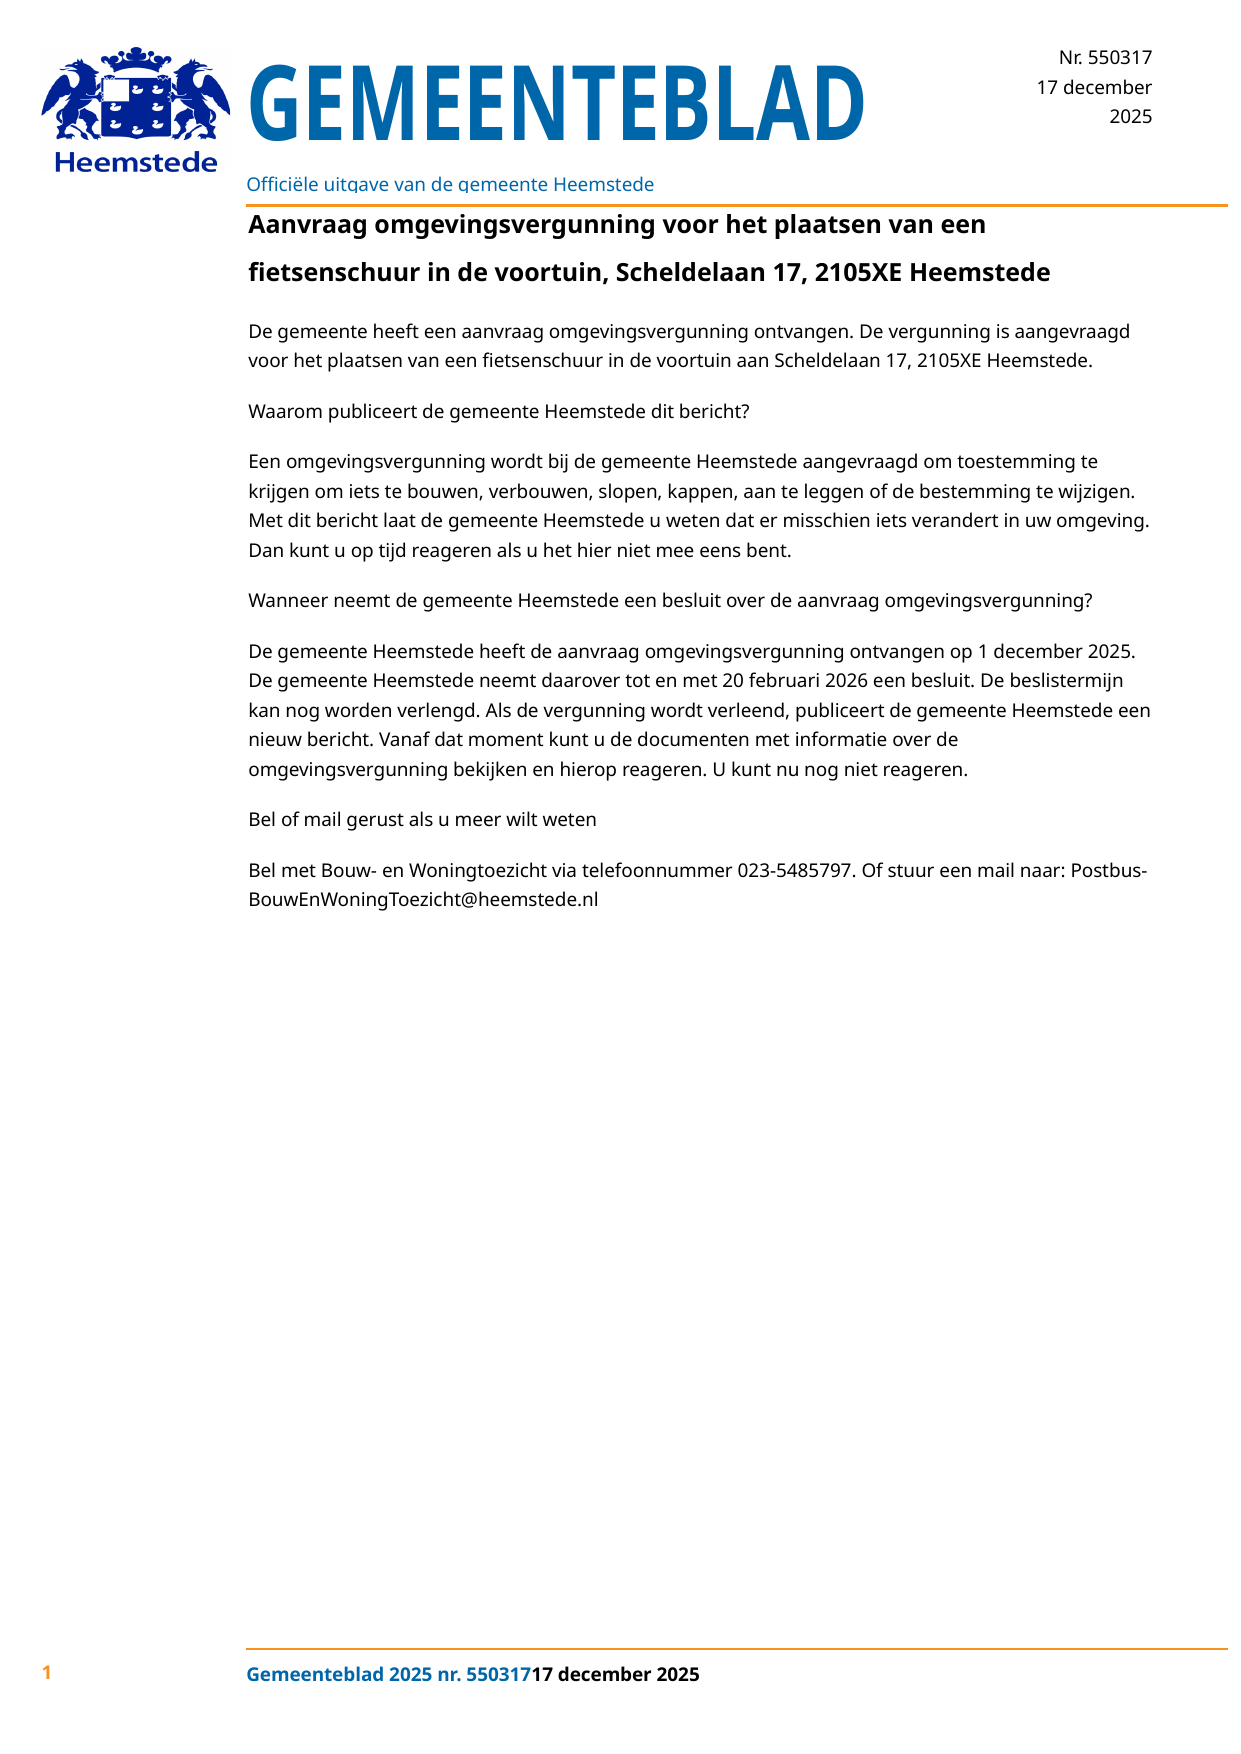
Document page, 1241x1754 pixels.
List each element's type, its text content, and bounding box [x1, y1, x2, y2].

text Wanneer neemt de gemeente Heemstede een besluit over de aanvraag omgevingsvergunning? [248, 587, 1152, 613]
text Waarom publiceert de gemeente Heemstede dit bericht? [248, 398, 1152, 424]
text Aanvraag omgevingsvergunning voor het plaatsen van een fietsenschuur in de voortuin, Scheldelaan 17, 2105XE Heemstede [248, 207, 1152, 288]
text Bel of mail gerust als u meer wilt weten [248, 807, 1152, 832]
text De gemeente Heemstede heeft de aanvraag omgevingsvergunning ontvangen op 1 december 2025. De gemeente Heemstede neemt daarover tot en met 20 februari 2026 een besluit. De beslistermijn kan nog worden verlengd. Als de vergunning wordt verleend, publiceert de gemeente Heemstede een nieuw bericht. Vanaf dat moment kunt u de documenten met informatie over de omgevingsvergunning bekijken en hierop reageren. U kunt nu nog niet reageren. [248, 638, 1152, 782]
text Een omgevingsvergunning wordt bij de gemeente Heemstede aangevraagd om toestemming te krijgen om iets te bouwen, verbouwen, slopen, kappen, aan te leggen of de bestemming te wijzigen. Met dit bericht laat de gemeente Heemstede u weten dat er misschien iets verandert in uw omgeving. Dan kunt u op tijd reageren als u het hier niet mee eens bent. [248, 448, 1152, 563]
picture [41, 47, 231, 172]
text De gemeente heeft een aanvraag omgevingsvergunning ontvangen. De vergunning is aangevraagd voor het plaatsen van een fietsenschuur in de voortuin aan Scheldelaan 17, 2105XE Heemstede. [248, 318, 1152, 373]
text Bel met Bouw- en Woningtoezicht via telefoonnummer 023-5485797. Of stuur een mail naar: Postbus-BouwEnWoningToezicht@heemstede.nl [248, 857, 1152, 912]
